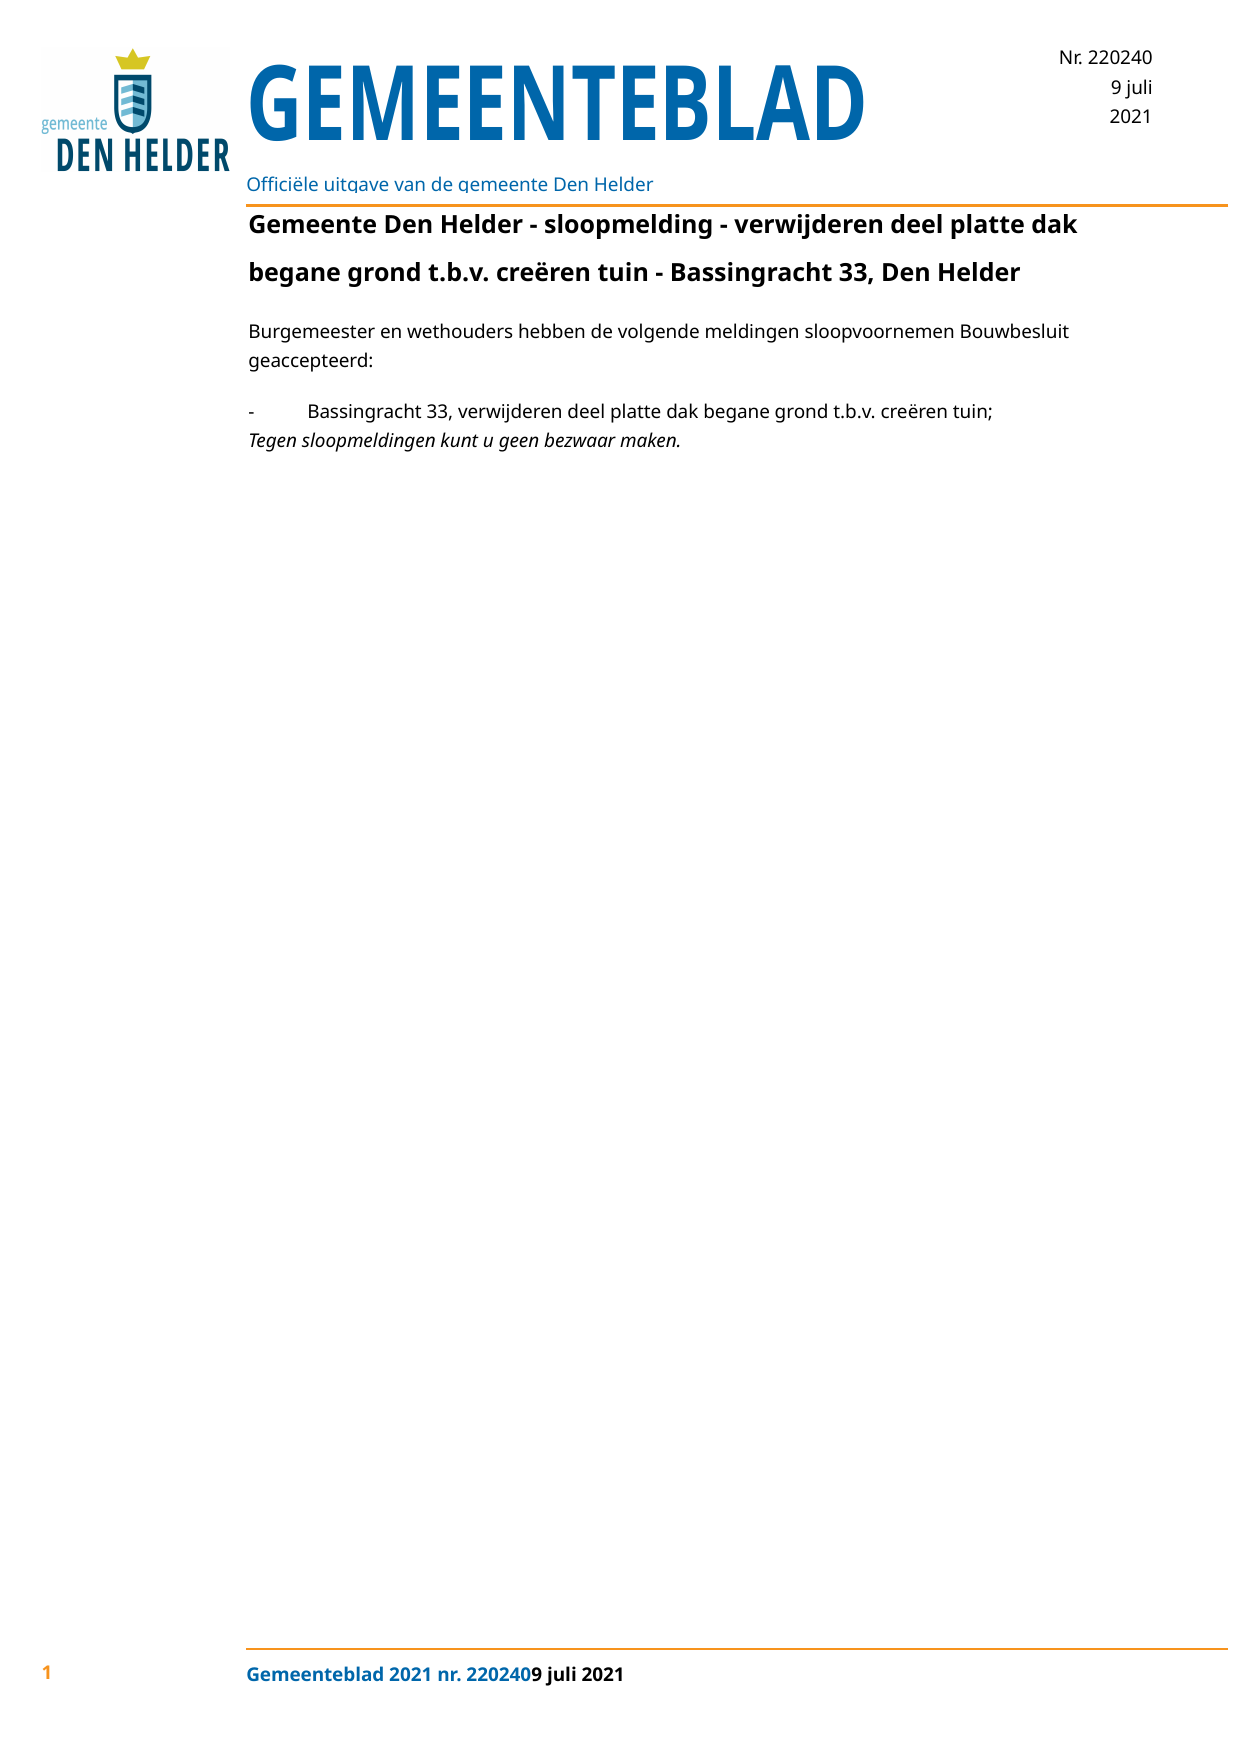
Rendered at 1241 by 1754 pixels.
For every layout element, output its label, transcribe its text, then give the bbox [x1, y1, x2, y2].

picture [41, 47, 231, 172]
text Gemeente Den Helder - sloopmelding - verwijderen deel platte dak begane grond t.b.v. creëren tuin - Bassingracht 33, Den Helder [248, 207, 1152, 288]
picture [182, 144, 187, 165]
text Tegen sloopmeldingen kunt u geen bezwaar maken. [248, 427, 1152, 453]
picture [63, 144, 68, 165]
text Burgemeester en wethouders hebben de volgende meldingen sloopvoornemen Bouwbesluit geaccepteerd: [248, 318, 1152, 373]
list Bassingracht 33, verwijderen deel platte dak begane grond t.b.v. creëren tuin; [248, 398, 1152, 424]
picture [100, 154, 106, 172]
picture [130, 157, 135, 172]
picture [220, 160, 224, 172]
